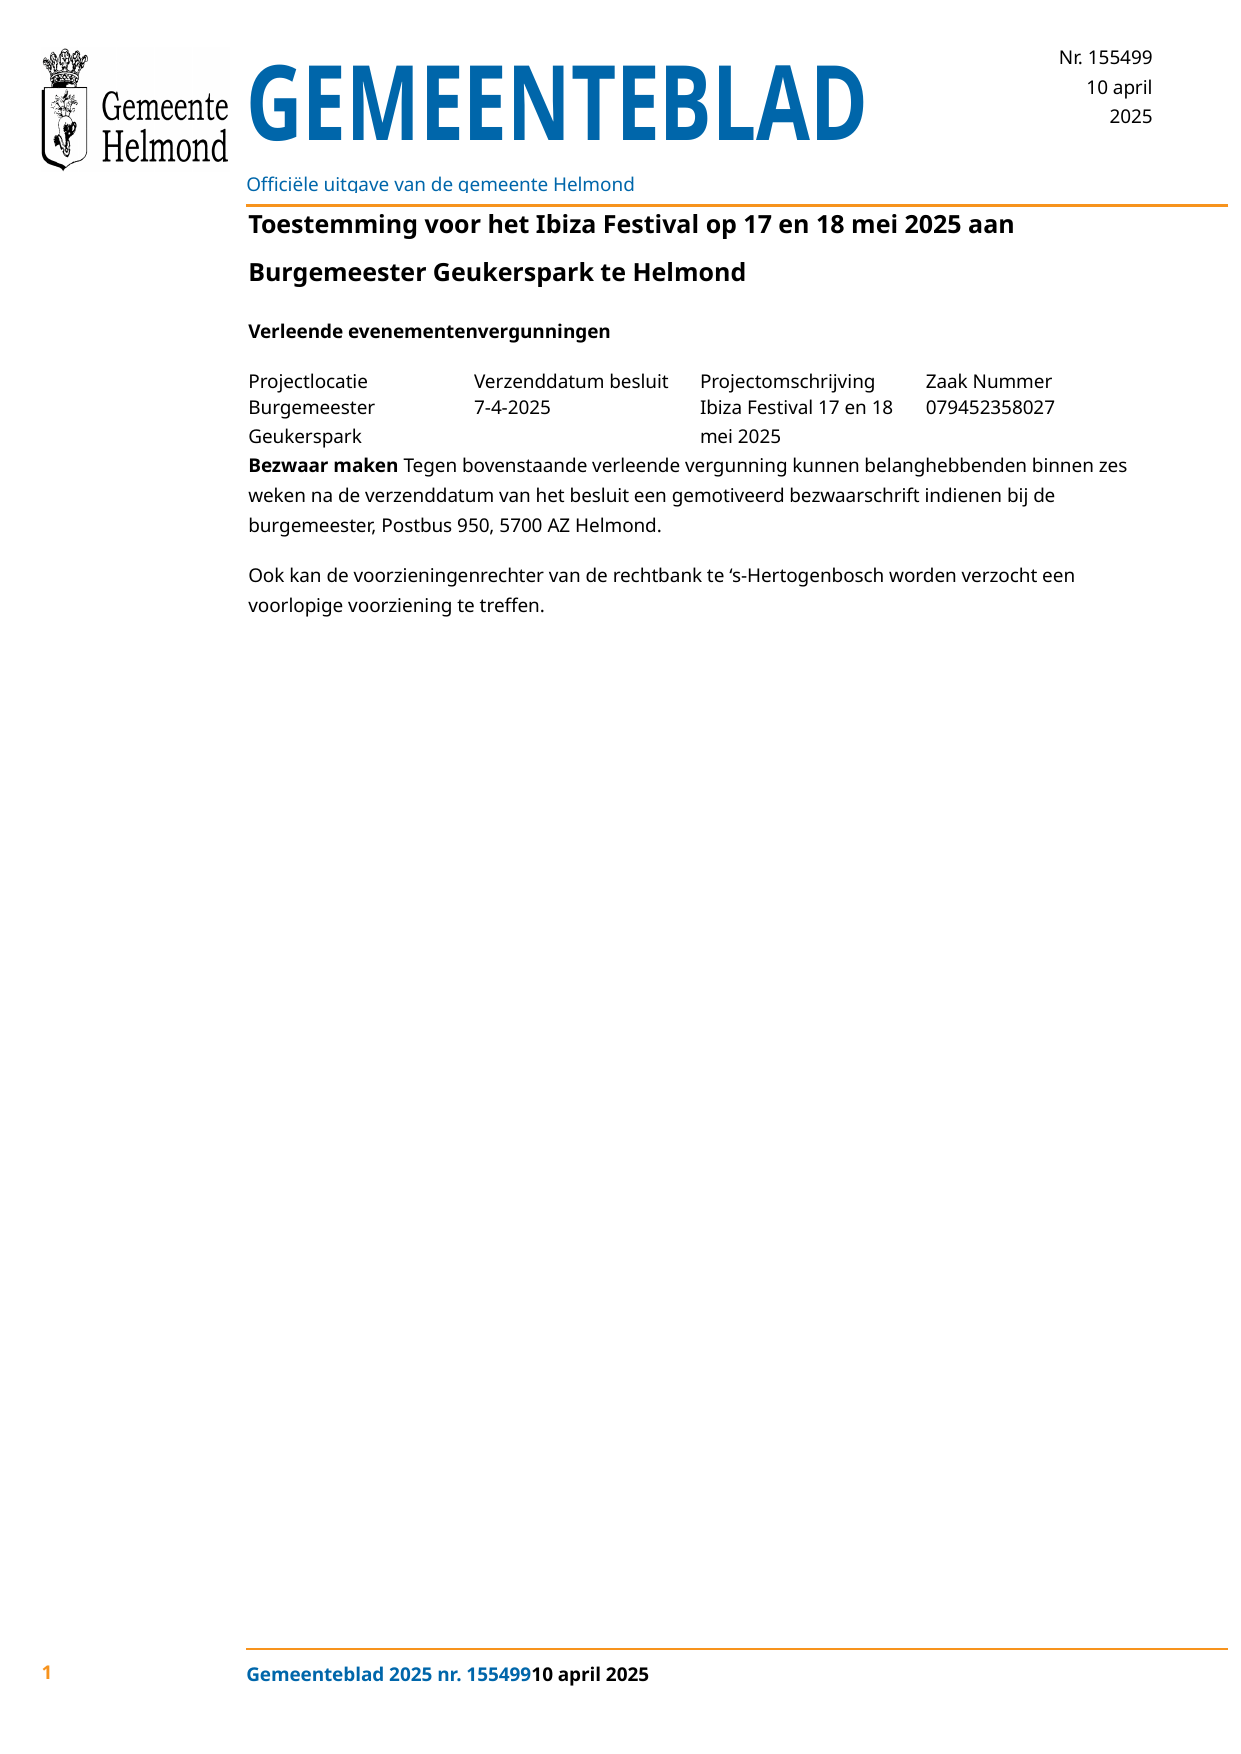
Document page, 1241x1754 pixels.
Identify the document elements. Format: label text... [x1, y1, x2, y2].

table_header Verzenddatum besluit [474, 369, 700, 394]
text Verleende evenementenvergunningen [248, 318, 1152, 344]
text Bezwaar maken Tegen bovenstaande verleende vergunning kunnen belanghebbenden binnen zes weken na de verzenddatum van het besluit een gemotiveerd bezwaarschrift indienen bij de burgemeester, Postbus 950, 5700 AZ Helmond. [248, 453, 1152, 538]
table_cell 7-4-2025 [474, 394, 700, 449]
table_cell Ibiza Festival 17 en 18 mei 2025 [700, 394, 926, 449]
picture [41, 47, 231, 172]
table_header Zaak Nummer [926, 369, 1152, 394]
table_cell Burgemeester Geukerspark [248, 394, 474, 449]
text Ook kan de voorzieningenrechter van de rechtbank te ‘s-Hertogenbosch worden verzocht een voorlopige voorziening te treffen. [248, 562, 1152, 618]
table_header Projectomschrijving [700, 369, 926, 394]
table_cell 079452358027 [926, 394, 1152, 449]
table_header Projectlocatie [248, 369, 474, 394]
text Toestemming voor het Ibiza Festival op 17 en 18 mei 2025 aan Burgemeester Geukerspark te Helmond [248, 207, 1152, 288]
